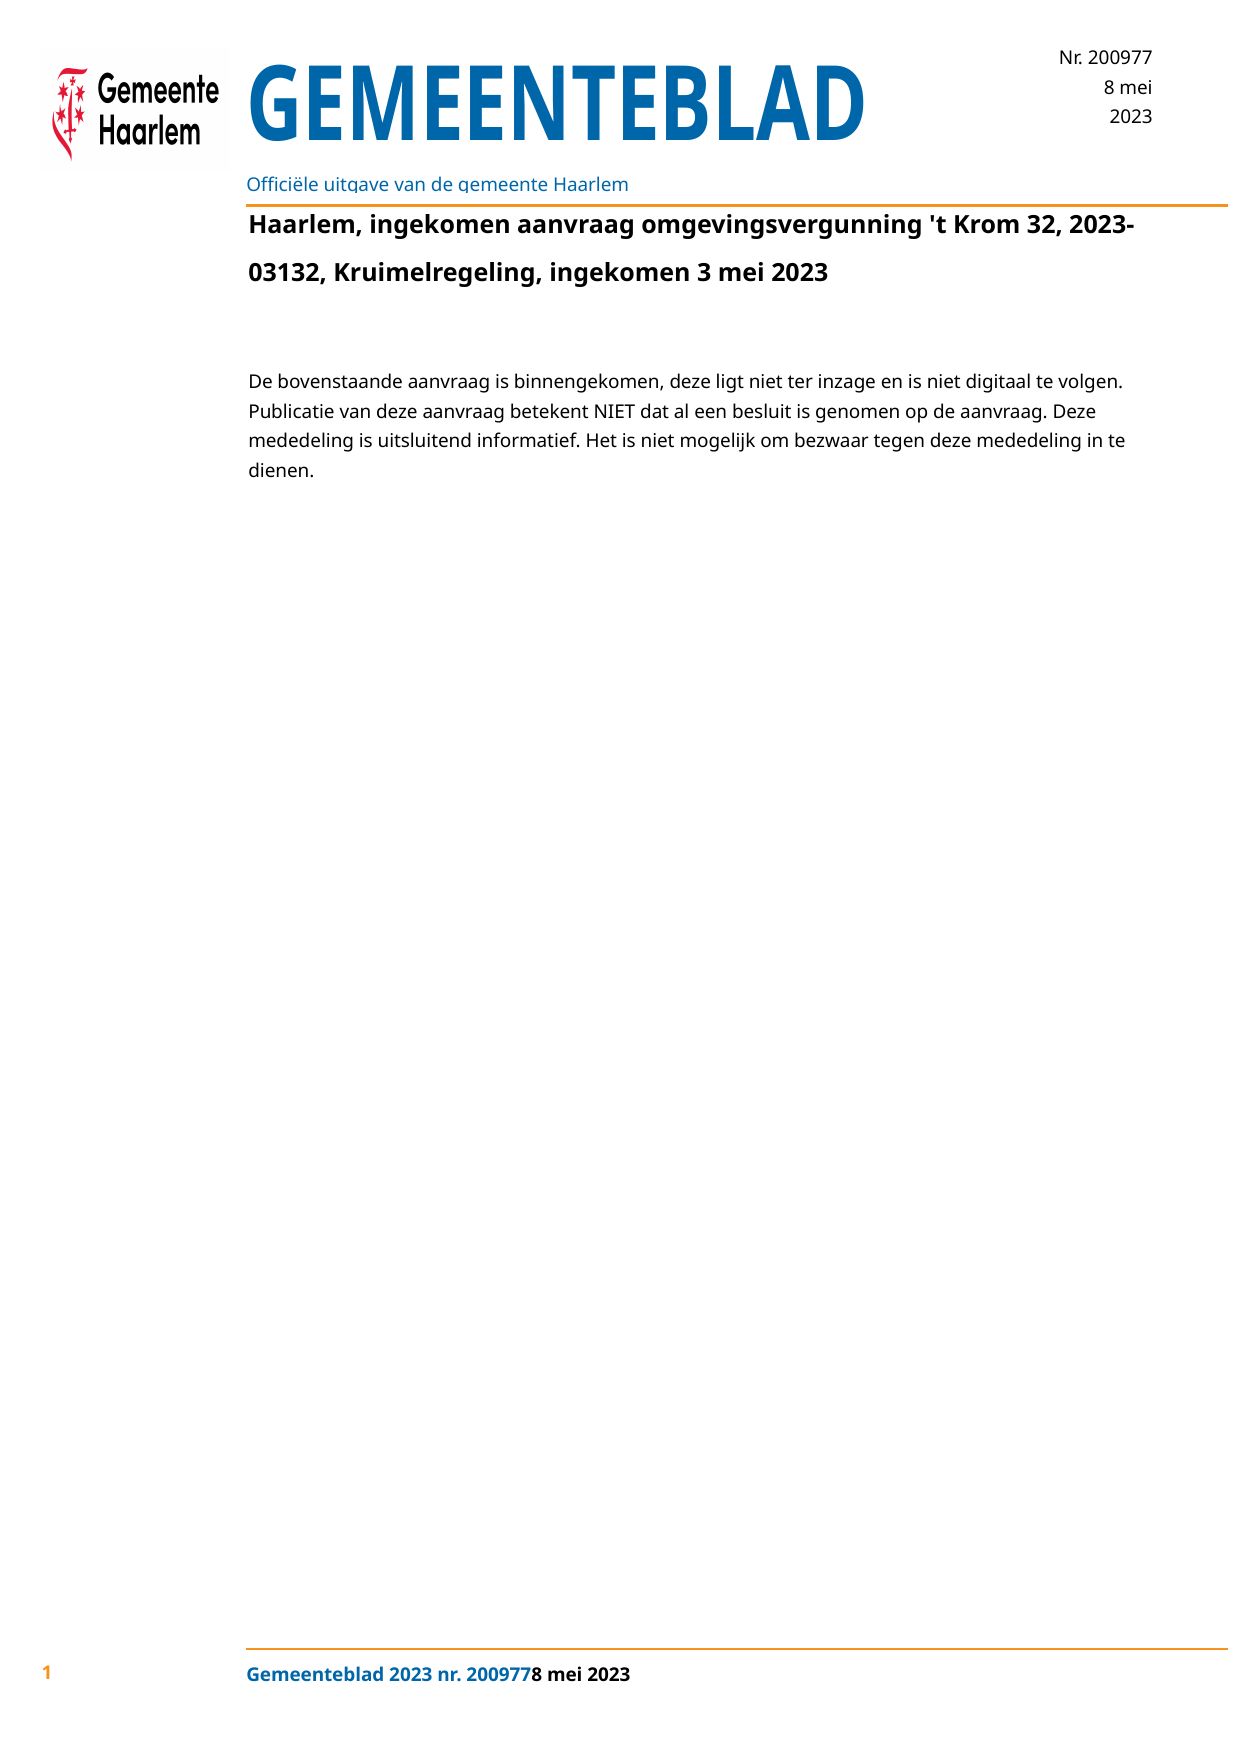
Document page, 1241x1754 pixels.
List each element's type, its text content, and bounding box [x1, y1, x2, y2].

text De bovenstaande aanvraag is binnengekomen, deze ligt niet ter inzage en is niet digitaal te volgen. Publicatie van deze aanvraag betekent NIET dat al een besluit is genomen op de aanvraag. Deze mededeling is uitsluitend informatief. Het is niet mogelijk om bezwaar tegen deze mededeling in te dienen. [248, 368, 1152, 483]
text Haarlem, ingekomen aanvraag omgevingsvergunning 't Krom 32, 2023-03132, Kruimelregeling, ingekomen 3 mei 2023 [248, 207, 1152, 288]
picture [41, 47, 231, 172]
